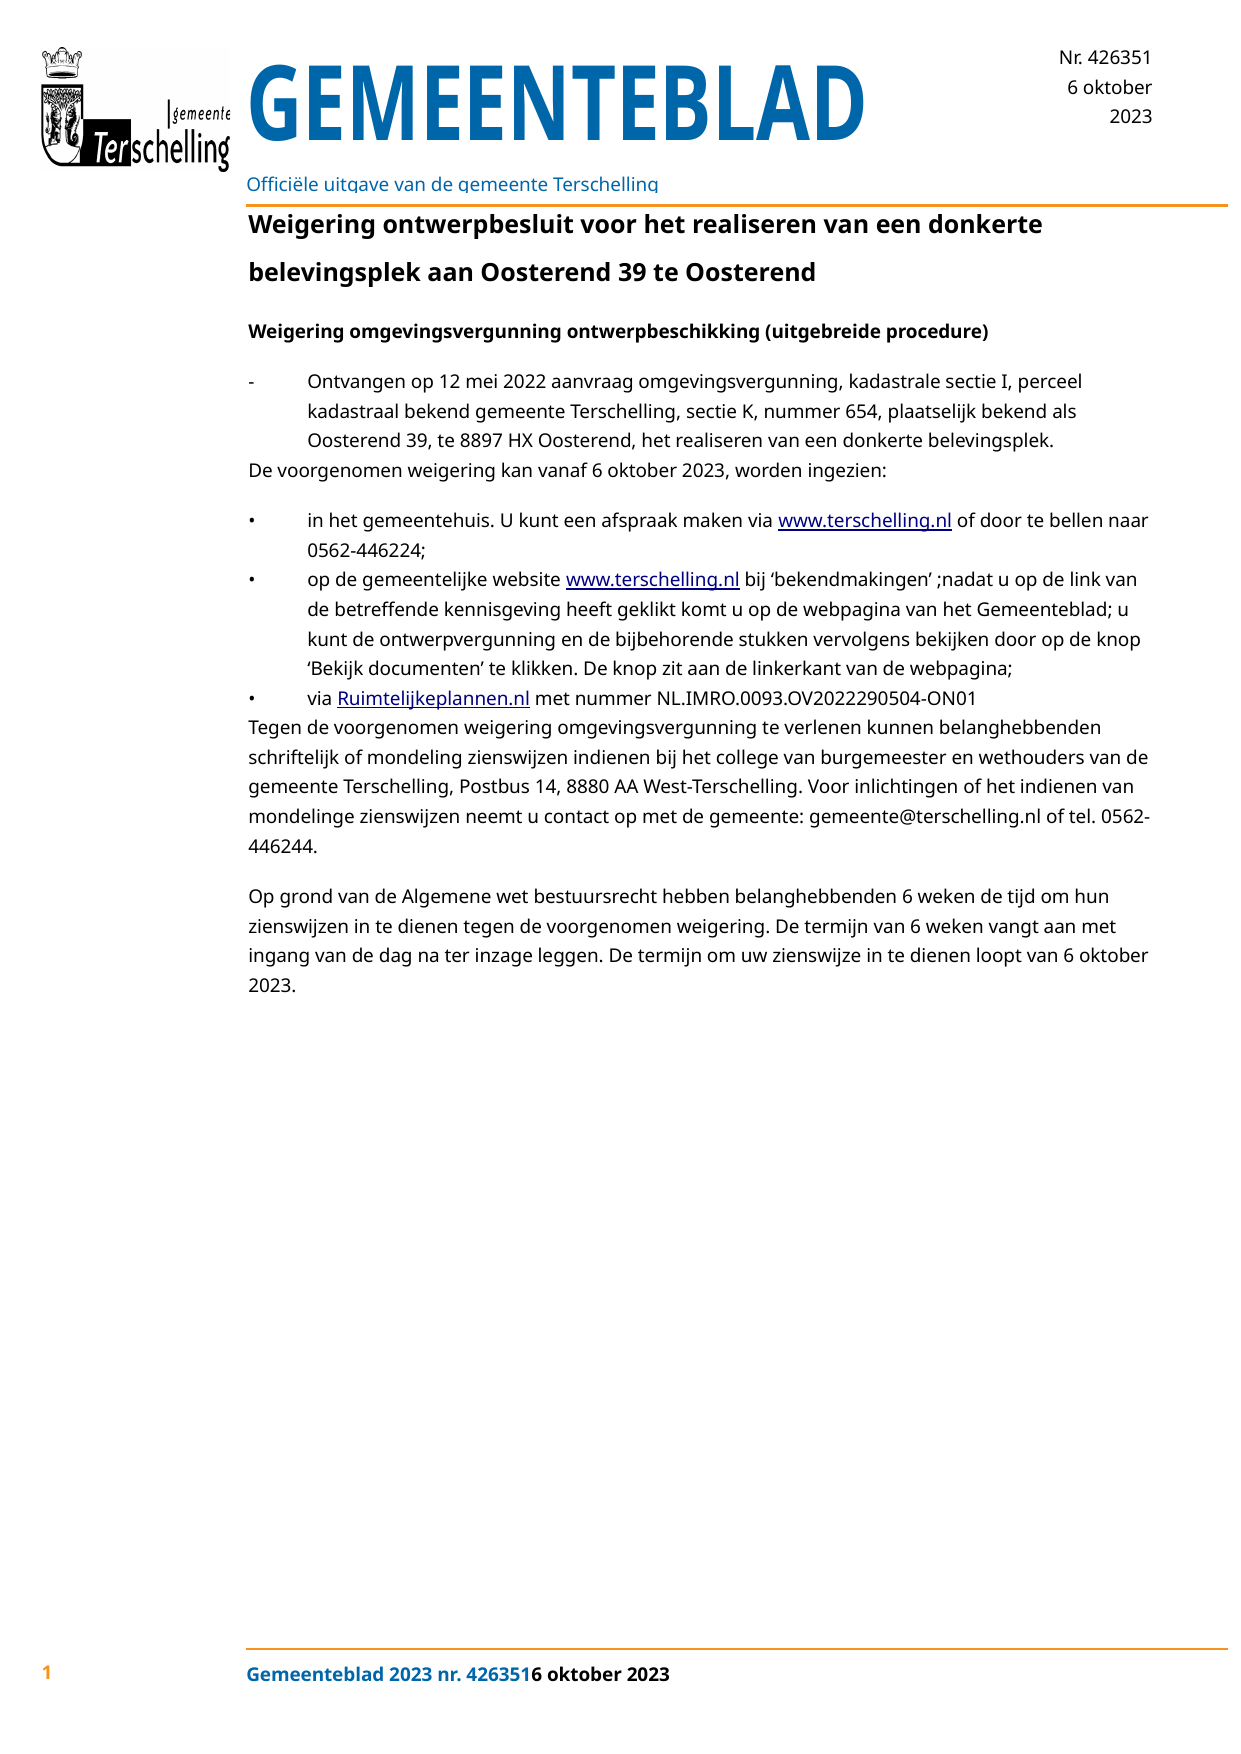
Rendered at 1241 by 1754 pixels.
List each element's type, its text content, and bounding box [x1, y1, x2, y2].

picture [41, 47, 231, 172]
text Weigering ontwerpbesluit voor het realiseren van een donkerte belevingsplek aan Oosterend 39 te Oosterend [248, 207, 1152, 288]
text De voorgenomen weigering kan vanaf 6 oktober 2023, worden ingezien: [248, 457, 1152, 483]
text Weigering omgevingsvergunning ontwerpbeschikking (uitgebreide procedure) [248, 318, 1152, 344]
list in het gemeentehuis. U kunt een afspraak maken via www.terschelling.nl of door te bellen naar 0562-446224; [248, 507, 1152, 563]
text Tegen de voorgenomen weigering omgevingsvergunning te verlenen kunnen belanghebbenden schriftelijk of mondeling zienswijzen indienen bij het college van burgemeester en wethouders van de gemeente Terschelling, Postbus 14, 8880 AA West-Terschelling. Voor inlichtingen of het indienen van mondelinge zienswijzen neemt u contact op met de gemeente: gemeente@terschelling.nl of tel. 0562-446244. [248, 714, 1152, 859]
list Ontvangen op 12 mei 2022 aanvraag omgevingsvergunning, kadastrale sectie I, perceel kadastraal bekend gemeente Terschelling, sectie K, nummer 654, plaatselijk bekend als Oosterend 39, te 8897 HX Oosterend, het realiseren van een donkerte belevingsplek. [248, 368, 1152, 453]
list op de gemeentelijke website www.terschelling.nl bij ‘bekendmakingen’ ;nadat u op de link van de betreffende kennisgeving heeft geklikt komt u op de webpagina van het Gemeenteblad; u kunt de ontwerpvergunning en de bijbehorende stukken vervolgens bekijken door op de knop ‘Bekijk documenten’ te klikken. De knop zit aan de linkerkant van de webpagina; [248, 567, 1152, 681]
list via Ruimtelijkeplannen.nl met nummer NL.IMRO.0093.OV2022290504-ON01 [248, 685, 1152, 711]
text Op grond van de Algemene wet bestuursrecht hebben belanghebbenden 6 weken de tijd om hun zienswijzen in te dienen tegen de voorgenomen weigering. De termijn van 6 weken vangt aan met ingang van de dag na ter inzage leggen. De termijn om uw zienswijze in te dienen loopt van 6 oktober 2023. [248, 883, 1152, 998]
